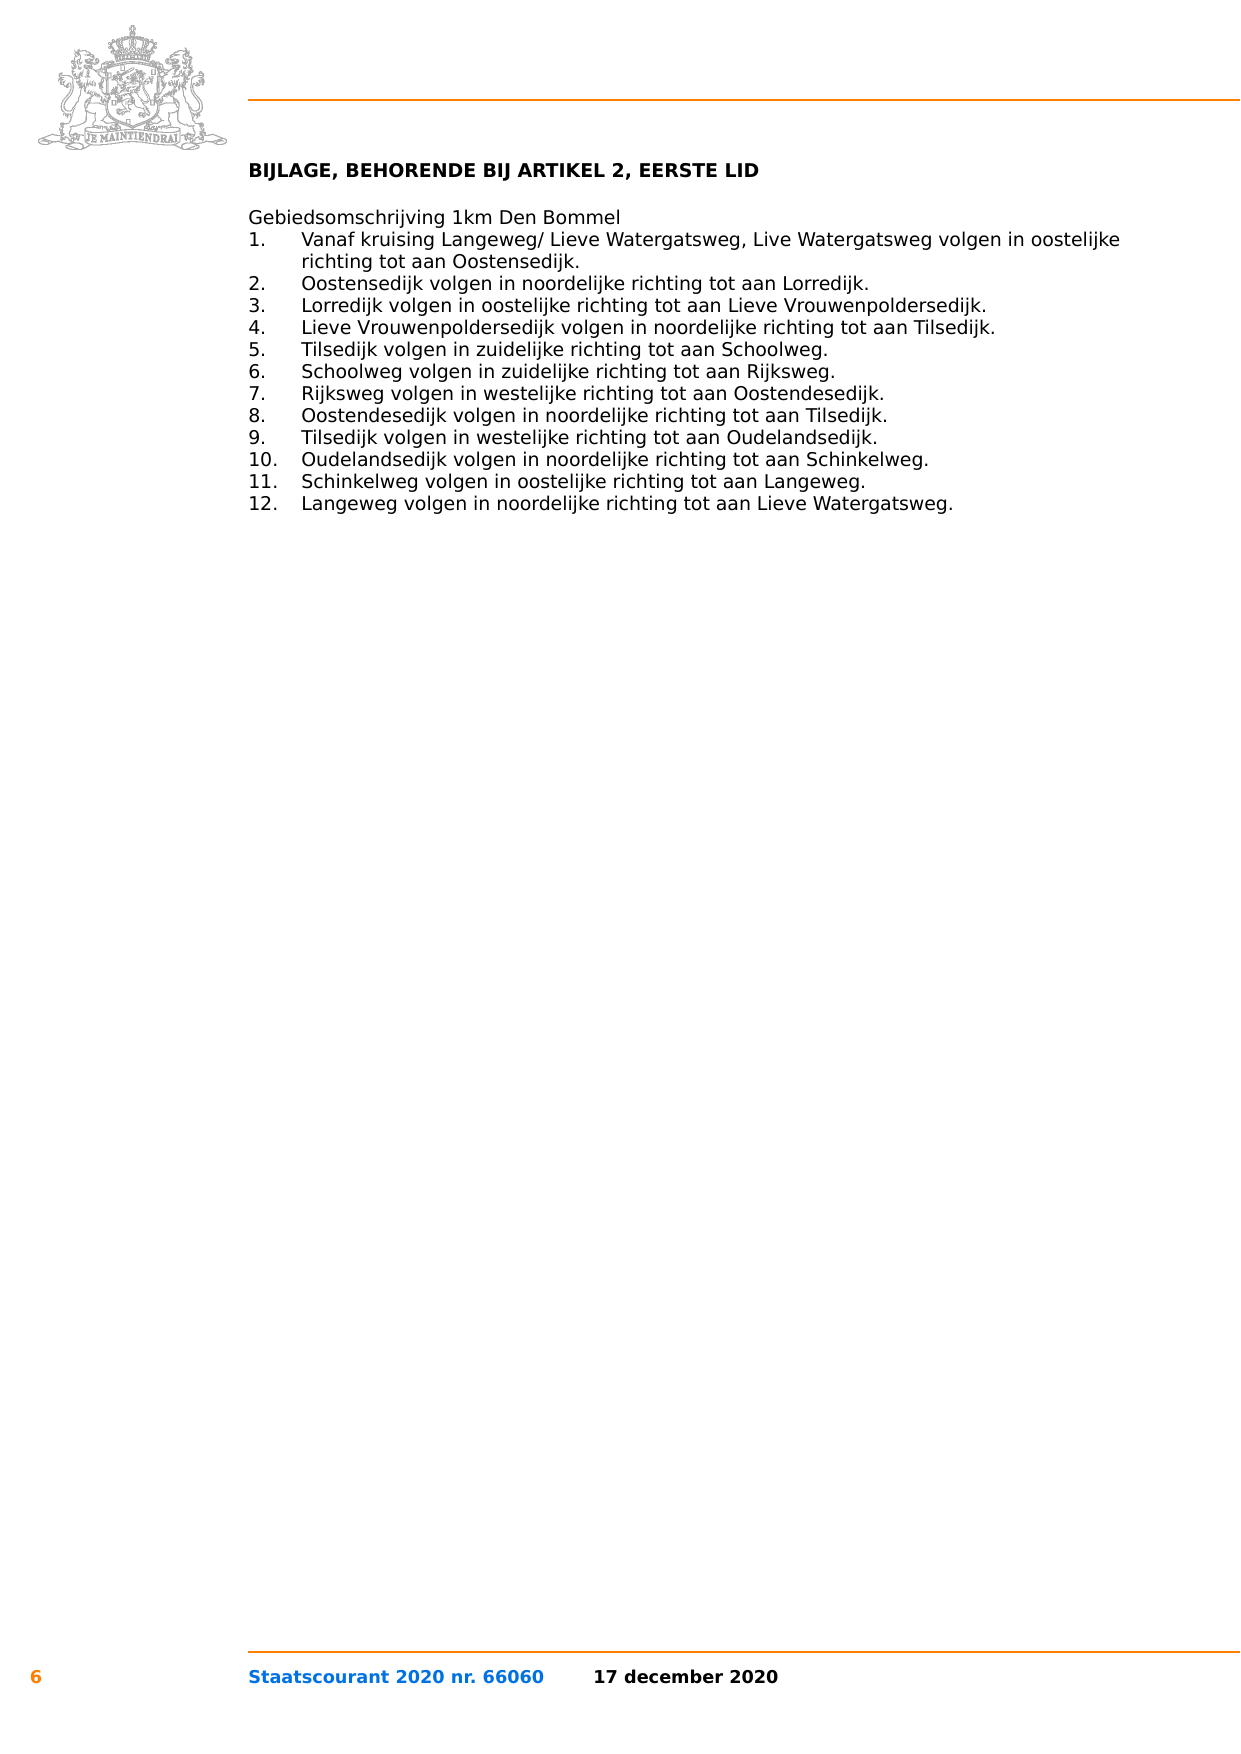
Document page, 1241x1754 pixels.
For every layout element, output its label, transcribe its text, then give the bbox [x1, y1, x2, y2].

text Gebiedsomschrijving 1km Den Bommel [248, 207, 1163, 229]
text 8. Oostendesedijk volgen in noordelijke richting tot aan Tilsedijk. [248, 405, 1163, 427]
text 5. Tilsedijk volgen in zuidelijke richting tot aan Schoolweg. [248, 339, 1163, 361]
text 3. Lorredijk volgen in oostelijke richting tot aan Lieve Vrouwenpoldersedijk. [248, 295, 1163, 317]
text 2. Oostensedijk volgen in noordelijke richting tot aan Lorredijk. [248, 273, 1163, 295]
text 7. Rijksweg volgen in westelijke richting tot aan Oostendesedijk. [248, 383, 1163, 405]
text 9. Tilsedijk volgen in westelijke richting tot aan Oudelandsedijk. [248, 427, 1163, 449]
text 6. Schoolweg volgen in zuidelijke richting tot aan Rijksweg. [248, 361, 1163, 383]
text 4. Lieve Vrouwenpoldersedijk volgen in noordelijke richting tot aan Tilsedijk. [248, 317, 1163, 339]
text 11. Schinkelweg volgen in oostelijke richting tot aan Langeweg. [248, 471, 1163, 493]
text 1. Vanaf kruising Langeweg/ Lieve Watergatsweg, Live Watergatsweg volgen in oostelijke richting tot aan Oostensedijk. [248, 229, 1163, 273]
picture [38, 25, 227, 150]
subtitle BIJLAGE, BEHORENDE BIJ ARTIKEL 2, EERSTE LID [248, 160, 1163, 182]
text 10. Oudelandsedijk volgen in noordelijke richting tot aan Schinkelweg. [248, 449, 1163, 471]
text 12. Langeweg volgen in noordelijke richting tot aan Lieve Watergatsweg. [248, 493, 1163, 514]
